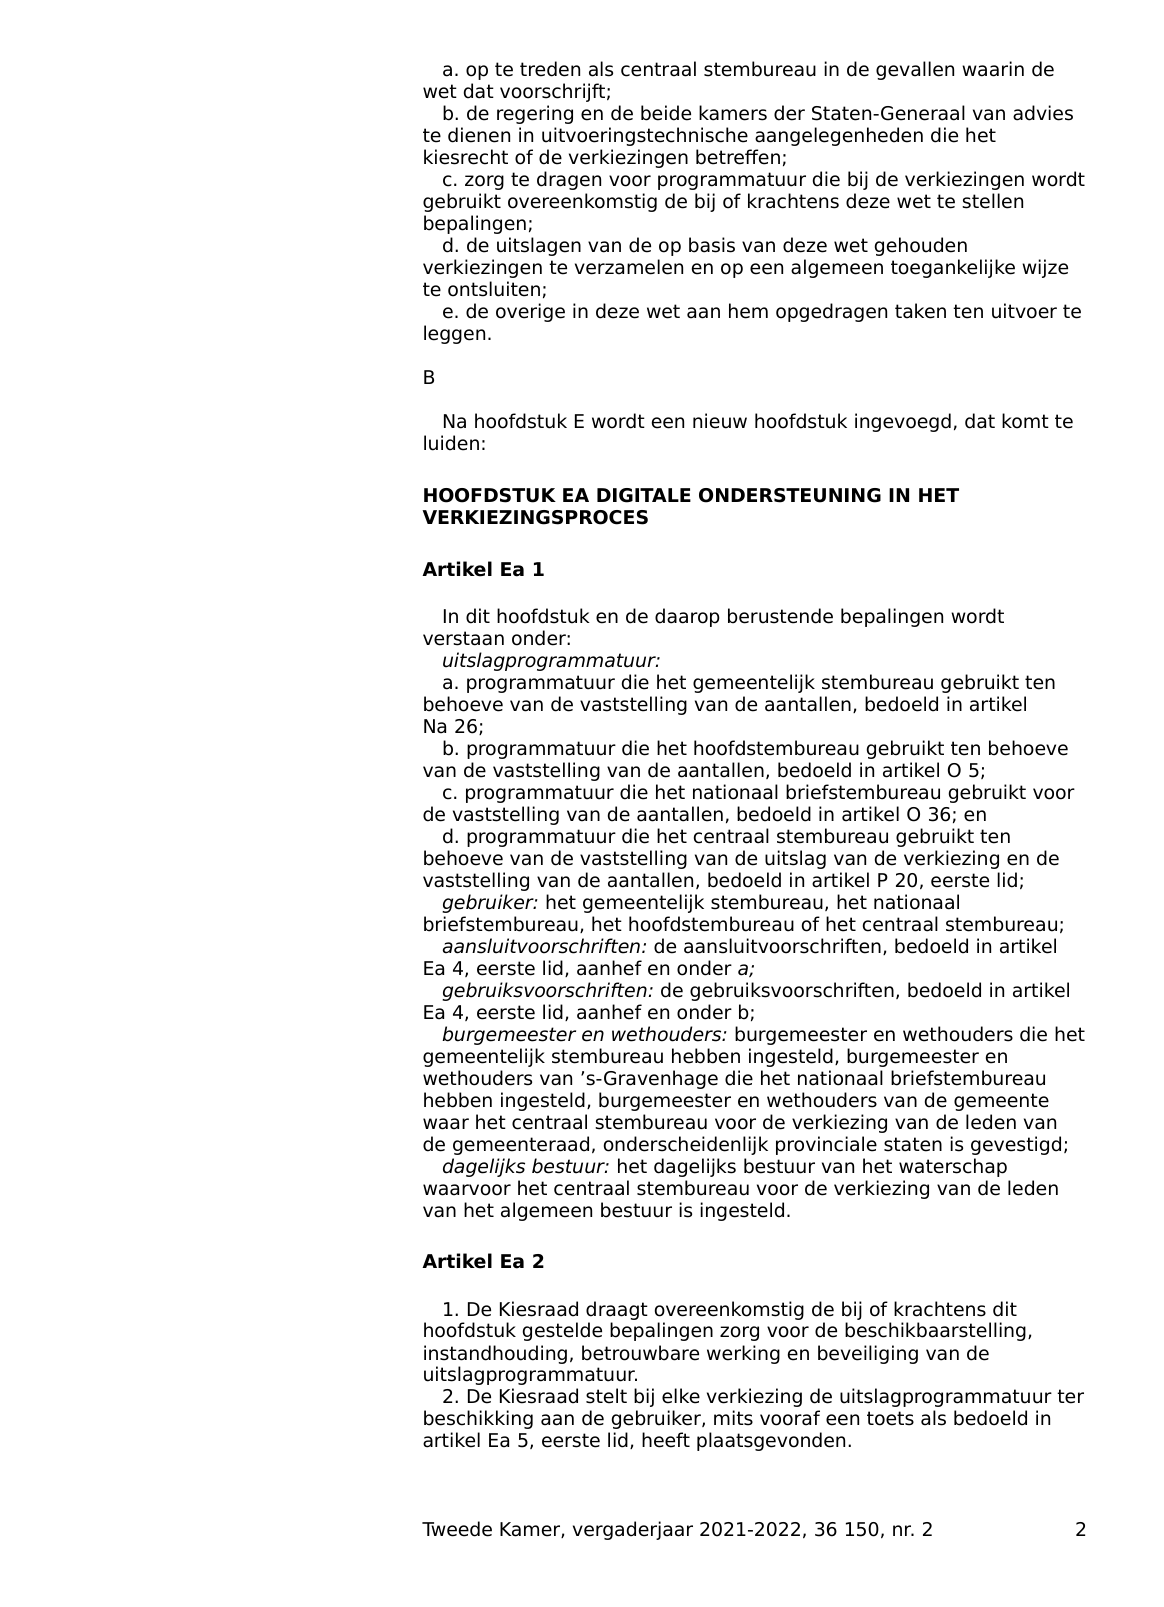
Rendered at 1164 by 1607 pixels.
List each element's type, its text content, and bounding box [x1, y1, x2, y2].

text d. de uitslagen van de op basis van deze wet gehouden verkiezingen te verzamelen en op een algemeen toegankelijke wijze te ontsluiten; [422, 235, 1087, 301]
text In dit hoofdstuk en de daarop berustende bepalingen wordt verstaan onder: [422, 606, 1087, 650]
text 2. De Kiesraad stelt bij elke verkiezing de uitslagprogrammatuur ter beschikking aan de gebruiker, mits vooraf een toets als bedoeld in artikel Ea 5, eerste lid, heeft plaatsgevonden. [422, 1386, 1087, 1452]
text b. programmatuur die het hoofdstembureau gebruikt ten behoeve van de vaststelling van de aantallen, bedoeld in artikel O 5; [422, 738, 1087, 782]
text d. programmatuur die het centraal stembureau gebruikt ten behoeve van de vaststelling van de uitslag van de verkiezing en de vaststelling van de aantallen, bedoeld in artikel P 20, eerste lid; [422, 826, 1087, 892]
text burgemeester en wethouders: burgemeester en wethouders die het gemeentelijk stembureau hebben ingesteld, burgemeester en wethouders van ’s-Gravenhage die het nationaal briefstembureau hebben ingesteld, burgemeester en wethouders van de gemeente waar het centraal stembureau voor de verkiezing van de leden van de gemeenteraad, onderscheidenlijk provinciale staten is gevestigd; [422, 1024, 1087, 1156]
text uitslagprogrammatuur: [422, 650, 1087, 672]
text a. op te treden als centraal stembureau in de gevallen waarin de wet dat voorschrijft; [422, 59, 1087, 103]
text a. programmatuur die het gemeentelijk stembureau gebruikt ten behoeve van de vaststelling van de aantallen, bedoeld in artikel Na 26; [422, 672, 1087, 738]
text B [422, 367, 1087, 389]
text gebruiksvoorschriften: de gebruiksvoorschriften, bedoeld in artikel Ea 4, eerste lid, aanhef en onder b; [422, 980, 1087, 1024]
text c. zorg te dragen voor programmatuur die bij de verkiezingen wordt gebruikt overeenkomstig de bij of krachtens deze wet te stellen bepalingen; [422, 169, 1087, 235]
text 1. De Kiesraad draagt overeenkomstig de bij of krachtens dit hoofdstuk gestelde bepalingen zorg voor de beschikbaarstelling, instandhouding, betrouwbare werking en beveiliging van de uitslagprogrammatuur. [422, 1298, 1087, 1386]
text b. de regering en de beide kamers der Staten-Generaal van advies te dienen in uitvoeringstechnische aangelegenheden die het kiesrecht of de verkiezingen betreffen; [422, 103, 1087, 169]
text aansluitvoorschriften: de aansluitvoorschriften, bedoeld in artikel Ea 4, eerste lid, aanhef en onder a; [422, 936, 1087, 980]
text dagelijks bestuur: het dagelijks bestuur van het waterschap waarvoor het centraal stembureau voor de verkiezing van de leden van het algemeen bestuur is ingesteld. [422, 1156, 1087, 1221]
text c. programmatuur die het nationaal briefstembureau gebruikt voor de vaststelling van de aantallen, bedoeld in artikel O 36; en [422, 782, 1087, 826]
subtitle Artikel Ea 2 [422, 1251, 1087, 1273]
text e. de overige in deze wet aan hem opgedragen taken ten uitvoer te leggen. [422, 301, 1087, 345]
subtitle Artikel Ea 1 [422, 559, 1087, 581]
text gebruiker: het gemeentelijk stembureau, het nationaal briefstembureau, het hoofdstembureau of het centraal stembureau; [422, 892, 1087, 936]
subtitle HOOFDSTUK EA DIGITALE ONDERSTEUNING IN HET VERKIEZINGSPROCES [422, 485, 1087, 529]
text Na hoofdstuk E wordt een nieuw hoofdstuk ingevoegd, dat komt te luiden: [422, 411, 1087, 455]
